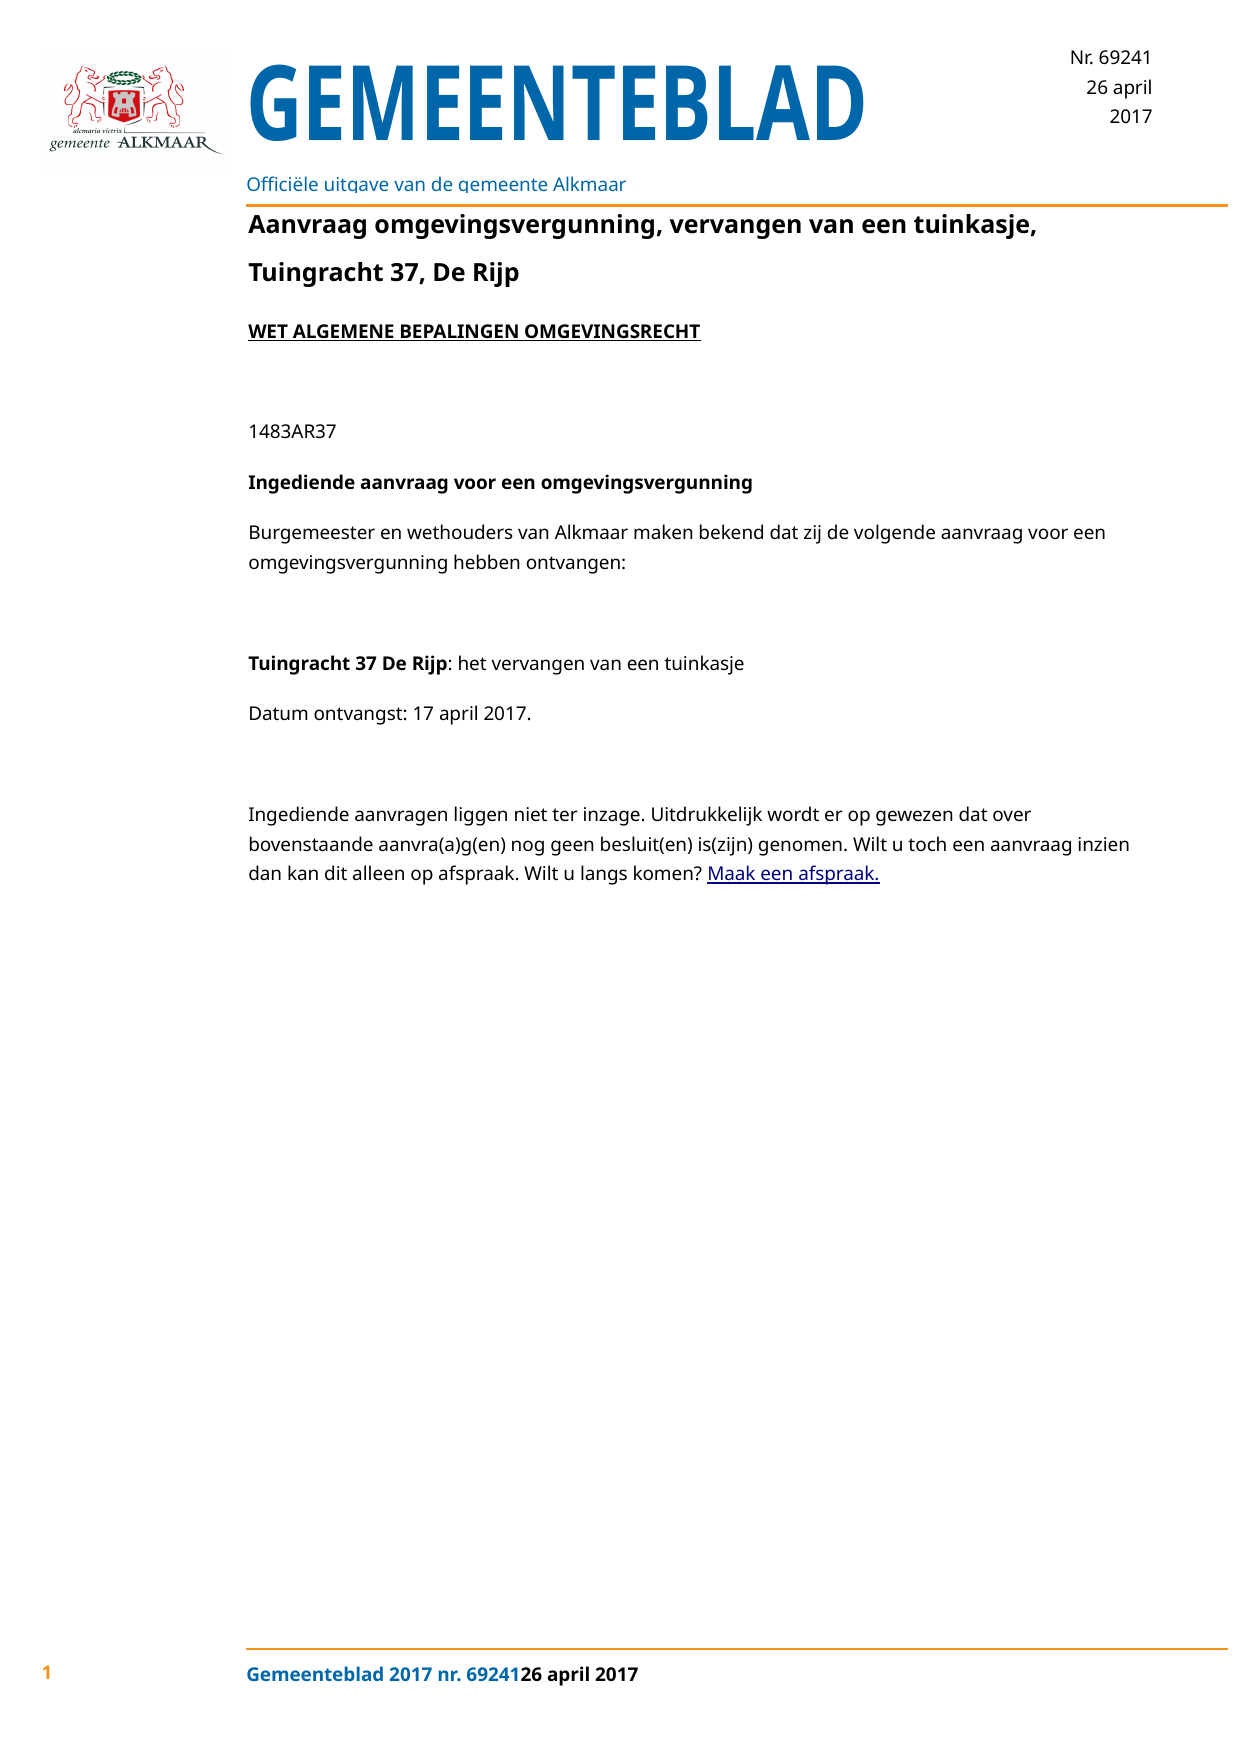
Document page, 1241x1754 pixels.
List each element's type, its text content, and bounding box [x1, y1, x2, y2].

text Ingediende aanvraag voor een omgevingsvergunning [248, 469, 1152, 495]
text Tuingracht 37 De Rijp: het vervangen van een tuinkasje [248, 650, 1152, 676]
text WET ALGEMENE BEPALINGEN OMGEVINGSRECHT [248, 318, 1152, 344]
text Aanvraag omgevingsvergunning, vervangen van een tuinkasje, Tuingracht 37, De Rijp [248, 207, 1152, 288]
text 1483AR37 [248, 419, 1152, 444]
text Burgemeester en wethouders van Alkmaar maken bekend dat zij de volgende aanvraag voor een omgevingsvergunning hebben ontvangen: [248, 519, 1152, 575]
picture [41, 47, 231, 172]
text Ingediende aanvragen liggen niet ter inzage. Uitdrukkelijk wordt er op gewezen dat over bovenstaande aanvra(a)g(en) nog geen besluit(en) is(zijn) genomen. Wilt u toch een aanvraag inzien dan kan dit alleen op afspraak. Wilt u langs komen? Maak een afspraak. [248, 801, 1152, 886]
text Datum ontvangst: 17 april 2017. [248, 700, 1152, 726]
